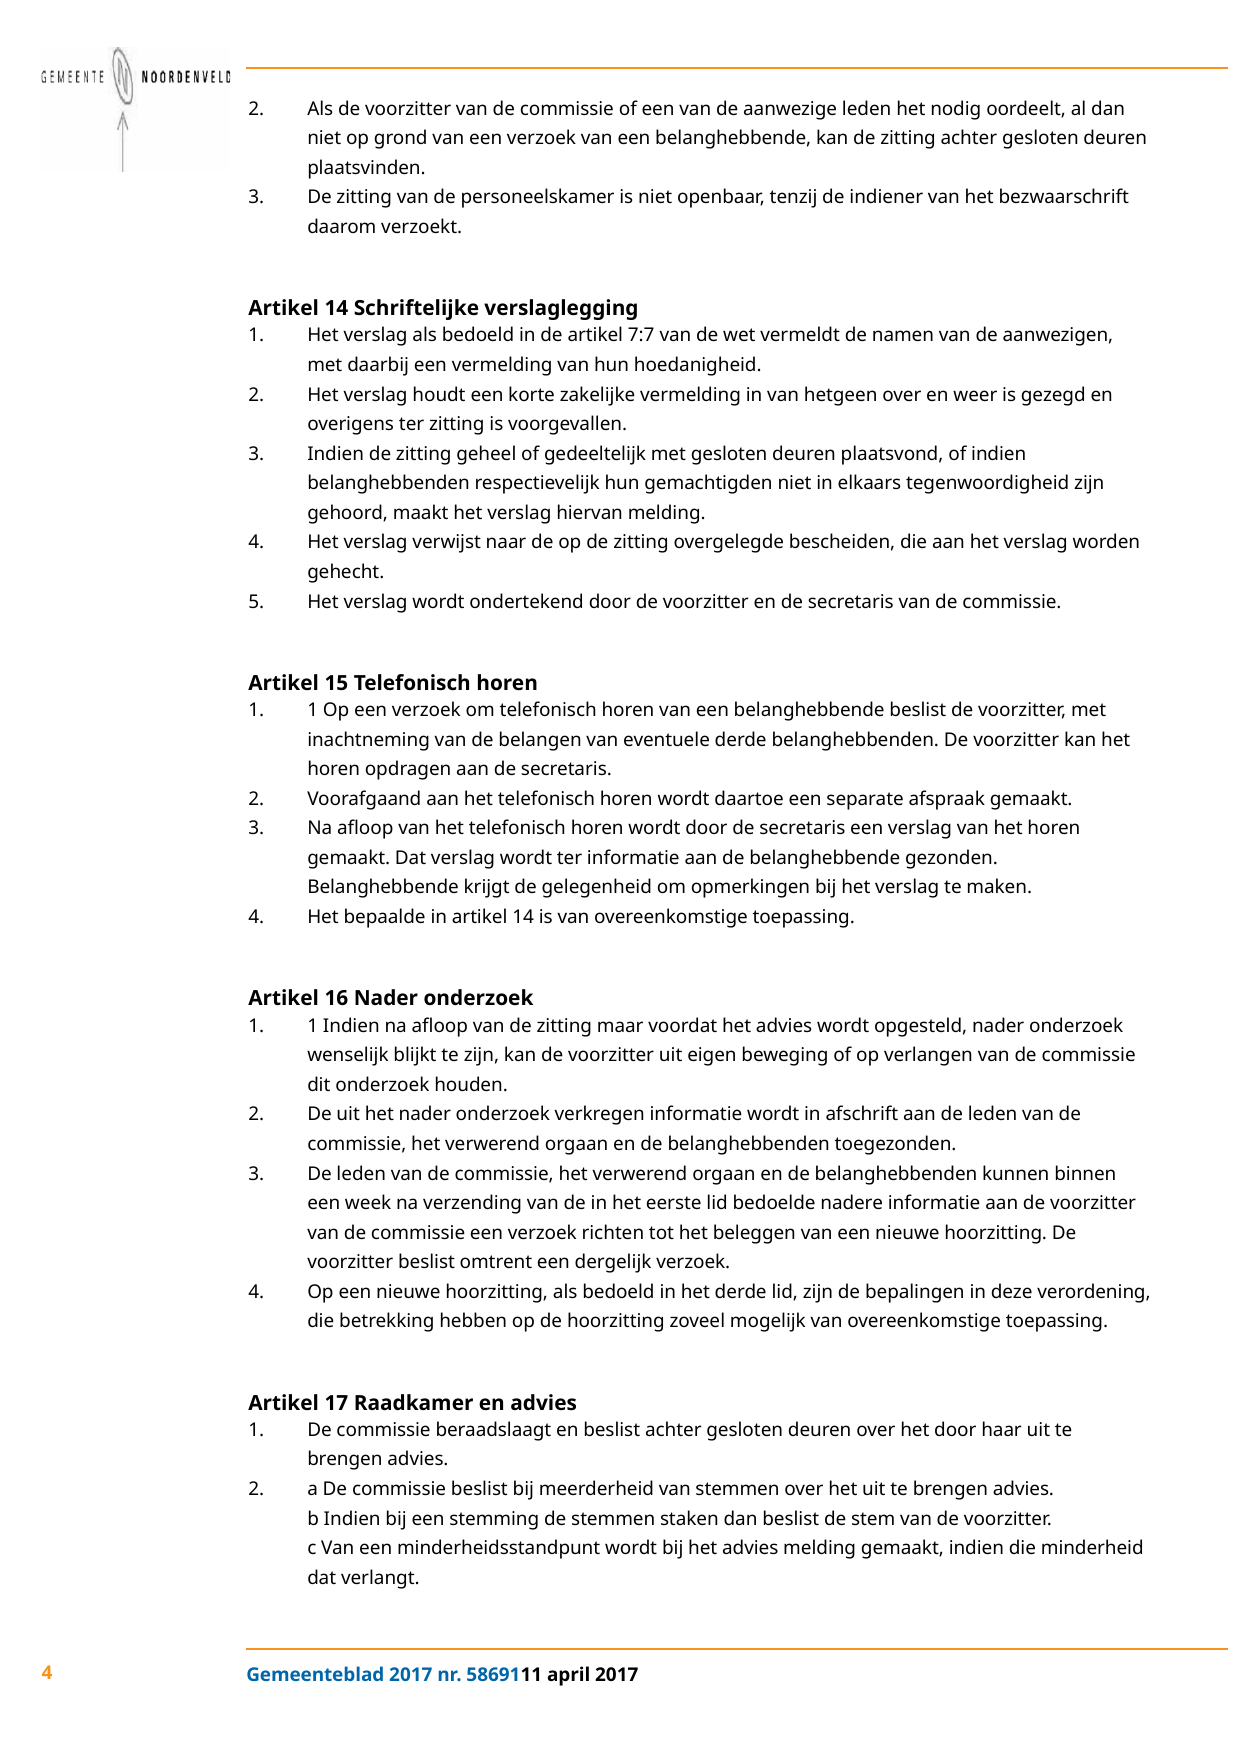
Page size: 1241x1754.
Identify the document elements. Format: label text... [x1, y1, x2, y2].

list Het verslag wordt ondertekend door de voorzitter en de secretaris van de commissie. [248, 588, 1152, 613]
text Artikel 14 Schriftelijke verslaglegging [248, 293, 1152, 322]
text Artikel 16 Nader onderzoek [248, 983, 1152, 1012]
list Voorafgaand aan het telefonisch horen wordt daartoe een separate afspraak gemaakt. [248, 785, 1152, 811]
list De zitting van de personeelskamer is niet openbaar, tenzij de indiener van het bezwaarschrift daarom verzoekt. [248, 183, 1152, 239]
list Het bepaalde in artikel 14 is van overeenkomstige toepassing. [248, 903, 1152, 929]
list Het verslag als bedoeld in de artikel 7:7 van de wet vermeldt de namen van de aanwezigen, met daarbij een vermelding van hun hoedanigheid. [248, 322, 1152, 377]
list Het verslag houdt een korte zakelijke vermelding in van hetgeen over en weer is gezegd en overigens ter zitting is voorgevallen. [248, 381, 1152, 436]
text Artikel 15 Telefonisch horen [248, 668, 1152, 696]
list b Indien bij een stemming de stemmen staken dan beslist de stem van de voorzitter. [248, 1505, 1152, 1531]
list 1 Op een verzoek om telefonisch horen van een belanghebbende beslist de voorzitter, met inachtneming van de belangen van eventuele derde belanghebbenden. De voorzitter kan het horen opdragen aan de secretaris. [248, 696, 1152, 781]
list Als de voorzitter van de commissie of een van de aanwezige leden het nodig oordeelt, al dan niet op grond van een verzoek van een belanghebbende, kan de zitting achter gesloten deuren plaatsvinden. [248, 95, 1152, 180]
list c Van een minderheidsstandpunt wordt bij het advies melding gemaakt, indien die minderheid dat verlangt. [248, 1534, 1152, 1590]
list Na afloop van het telefonisch horen wordt door de secretaris een verslag van het horen gemaakt. Dat verslag wordt ter informatie aan de belanghebbende gezonden. Belanghebbende krijgt de gelegenheid om opmerkingen bij het verslag te maken. [248, 814, 1152, 899]
list Op een nieuwe hoorzitting, als bedoeld in het derde lid, zijn de bepalingen in deze verordening, die betrekking hebben op de hoorzitting zoveel mogelijk van overeenkomstige toepassing. [248, 1278, 1152, 1333]
list De leden van de commissie, het verwerend orgaan en de belanghebbenden kunnen binnen een week na verzending van de in het eerste lid bedoelde nadere informatie aan de voorzitter van de commissie een verzoek richten tot het beleggen van een nieuwe hoorzitting. De voorzitter beslist omtrent een dergelijk verzoek. [248, 1160, 1152, 1274]
list Indien de zitting geheel of gedeeltelijk met gesloten deuren plaatsvond, of indien belanghebbenden respectievelijk hun gemachtigden niet in elkaars tegenwoordigheid zijn gehoord, maakt het verslag hiervan melding. [248, 440, 1152, 525]
list a De commissie beslist bij meerderheid van stemmen over het uit te brengen advies. [248, 1475, 1152, 1501]
list De uit het nader onderzoek verkregen informatie wordt in afschrift aan de leden van de commissie, het verwerend orgaan en de belanghebbenden toegezonden. [248, 1101, 1152, 1156]
picture [41, 47, 231, 172]
list Het verslag verwijst naar de op de zitting overgelegde bescheiden, die aan het verslag worden gehecht. [248, 529, 1152, 584]
list 1 Indien na afloop van de zitting maar voordat het advies wordt opgesteld, nader onderzoek wenselijk blijkt te zijn, kan de voorzitter uit eigen beweging of op verlangen van de commissie dit onderzoek houden. [248, 1012, 1152, 1097]
list De commissie beraadslaagt en beslist achter gesloten deuren over het door haar uit te brengen advies. [248, 1416, 1152, 1471]
text Artikel 17 Raadkamer en advies [248, 1388, 1152, 1416]
